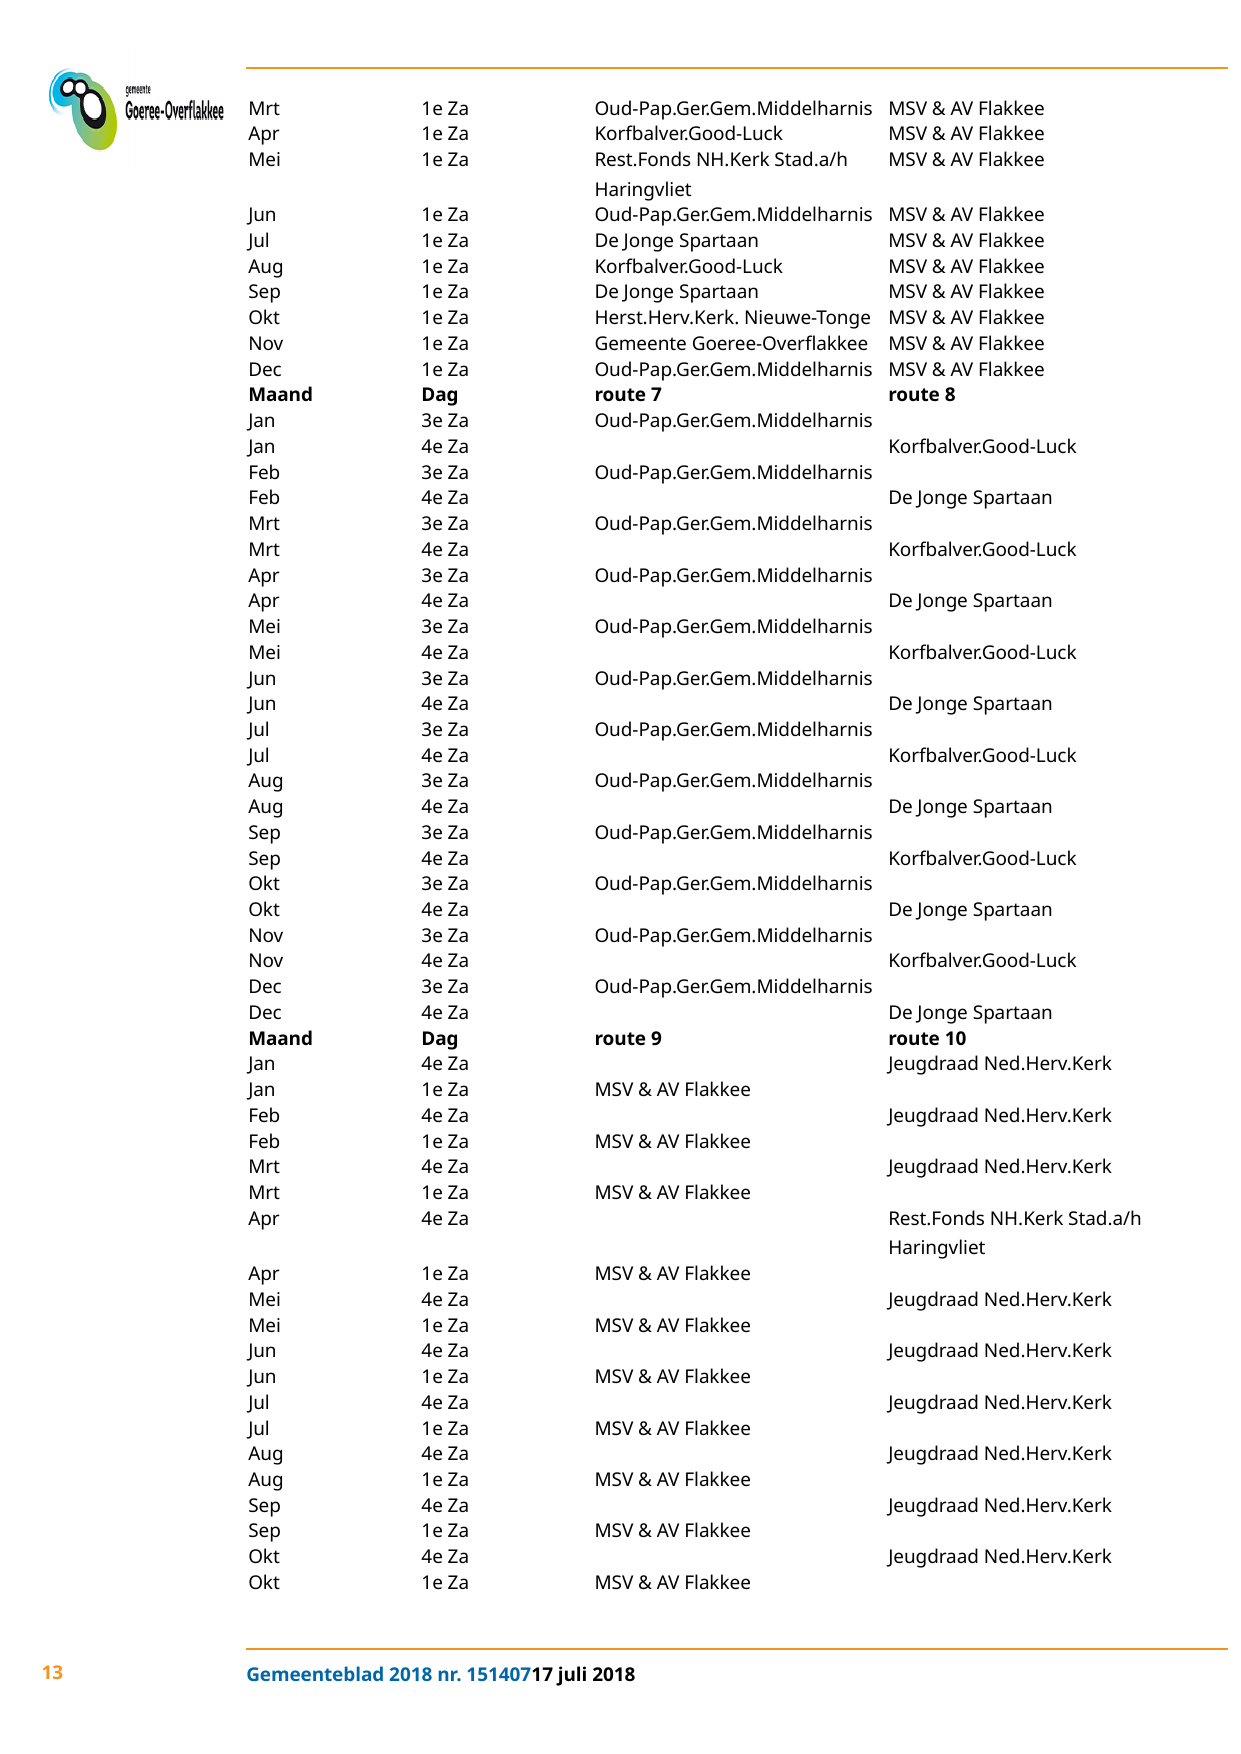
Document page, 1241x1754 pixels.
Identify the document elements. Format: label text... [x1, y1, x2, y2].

table_cell Feb [248, 1128, 421, 1153]
table_cell Korfbalver.Good-Luck [594, 121, 888, 146]
table_cell Okt [248, 1543, 421, 1569]
table_cell 4e Za [421, 1286, 594, 1312]
table_cell MSV & AV Flakkee [594, 1179, 888, 1205]
table_cell MSV & AV Flakkee [888, 146, 1152, 202]
table_cell 4e Za [421, 1102, 594, 1128]
table_cell Jul [248, 1389, 421, 1415]
table_cell 3e Za [421, 716, 594, 742]
table_cell 3e Za [421, 974, 594, 999]
table_cell [888, 974, 1152, 999]
table_cell 4e Za [421, 1338, 594, 1363]
table_cell 4e Za [421, 1154, 594, 1179]
table_cell [888, 1179, 1152, 1205]
table_cell De Jonge Spartaan [888, 588, 1152, 613]
table_cell Sep [248, 1492, 421, 1518]
table_cell Jeugdraad Ned.Herv.Kerk [888, 1440, 1152, 1466]
table_cell 1e Za [421, 227, 594, 253]
table_cell Oud-Pap.Ger.Gem.Middelharnis [594, 974, 888, 999]
table_cell 4e Za [421, 742, 594, 768]
table_cell Maand [248, 382, 421, 407]
table_cell Oud-Pap.Ger.Gem.Middelharnis [594, 202, 888, 227]
table_cell 4e Za [421, 1389, 594, 1415]
table_cell Feb [248, 485, 421, 510]
table_cell Dec [248, 356, 421, 382]
table_cell Rest.Fonds NH.Kerk Stad.a/h Haringvliet [888, 1205, 1152, 1260]
table_cell 4e Za [421, 485, 594, 510]
table_cell [594, 1543, 888, 1569]
table_cell Oud-Pap.Ger.Gem.Middelharnis [594, 613, 888, 639]
table_cell 4e Za [421, 639, 594, 665]
table_cell [888, 613, 1152, 639]
table_cell Oud-Pap.Ger.Gem.Middelharnis [594, 768, 888, 793]
table_cell Jun [248, 202, 421, 227]
table_cell [594, 639, 888, 665]
table_cell Korfbalver.Good-Luck [888, 742, 1152, 768]
table_cell Aug [248, 793, 421, 819]
table_cell 4e Za [421, 588, 594, 613]
table_cell Jeugdraad Ned.Herv.Kerk [888, 1286, 1152, 1312]
table_cell 1e Za [421, 1076, 594, 1102]
table_cell Jan [248, 408, 421, 433]
table_cell 3e Za [421, 665, 594, 690]
table_cell Apr [248, 121, 421, 146]
table_cell Maand [248, 1025, 421, 1051]
table_cell Jeugdraad Ned.Herv.Kerk [888, 1543, 1152, 1569]
table_cell 1e Za [421, 95, 594, 121]
table_cell route 8 [888, 382, 1152, 407]
table_cell Sep [248, 845, 421, 871]
table_cell [594, 742, 888, 768]
table_cell Aug [248, 1440, 421, 1466]
table_cell Mei [248, 639, 421, 665]
table_cell Rest.Fonds NH.Kerk Stad.a/h Haringvliet [594, 146, 888, 202]
table_cell Okt [248, 896, 421, 922]
table_cell Oud-Pap.Ger.Gem.Middelharnis [594, 95, 888, 121]
table_cell 1e Za [421, 1415, 594, 1440]
table_cell Jeugdraad Ned.Herv.Kerk [888, 1389, 1152, 1415]
table_cell 1e Za [421, 1312, 594, 1337]
table_cell Korfbalver.Good-Luck [888, 433, 1152, 459]
table_cell MSV & AV Flakkee [594, 1466, 888, 1492]
table_cell Mei [248, 1312, 421, 1337]
table_cell 1e Za [421, 330, 594, 356]
table_cell [888, 1415, 1152, 1440]
table_cell Apr [248, 588, 421, 613]
table_cell 3e Za [421, 819, 594, 845]
table_cell Oud-Pap.Ger.Gem.Middelharnis [594, 459, 888, 484]
table_cell Aug [248, 253, 421, 279]
table_cell [594, 948, 888, 973]
table_cell De Jonge Spartaan [594, 279, 888, 304]
table_cell Nov [248, 948, 421, 973]
table_cell [888, 562, 1152, 587]
table_cell [888, 871, 1152, 896]
table_cell [888, 665, 1152, 690]
table_cell 3e Za [421, 871, 594, 896]
table_cell Jeugdraad Ned.Herv.Kerk [888, 1051, 1152, 1076]
table_cell 3e Za [421, 510, 594, 536]
table_cell Mei [248, 1286, 421, 1312]
table_cell Oud-Pap.Ger.Gem.Middelharnis [594, 819, 888, 845]
table_cell Mrt [248, 1179, 421, 1205]
table_cell 3e Za [421, 922, 594, 948]
table_cell [594, 1154, 888, 1179]
table_cell Apr [248, 562, 421, 587]
table_cell 3e Za [421, 613, 594, 639]
table_cell Jan [248, 433, 421, 459]
table_cell 4e Za [421, 1051, 594, 1076]
table_cell [888, 1076, 1152, 1102]
table_cell MSV & AV Flakkee [594, 1518, 888, 1543]
table_cell 4e Za [421, 845, 594, 871]
table_cell route 9 [594, 1025, 888, 1051]
table_cell Korfbalver.Good-Luck [888, 948, 1152, 973]
table_cell Dec [248, 999, 421, 1025]
table_cell Okt [248, 1569, 421, 1595]
table_cell Nov [248, 922, 421, 948]
table_cell 4e Za [421, 1543, 594, 1569]
table_cell 1e Za [421, 202, 594, 227]
table_cell MSV & AV Flakkee [888, 95, 1152, 121]
table_cell Mrt [248, 510, 421, 536]
table_cell Korfbalver.Good-Luck [888, 536, 1152, 562]
table_cell MSV & AV Flakkee [594, 1569, 888, 1595]
table_cell 1e Za [421, 146, 594, 202]
table_cell Dec [248, 974, 421, 999]
table_cell Sep [248, 819, 421, 845]
table_cell MSV & AV Flakkee [888, 227, 1152, 253]
table_cell Jun [248, 665, 421, 690]
table_cell [888, 1363, 1152, 1389]
table_cell [888, 768, 1152, 793]
table_cell Jun [248, 1363, 421, 1389]
table_cell [594, 588, 888, 613]
table_cell Mrt [248, 1154, 421, 1179]
table_cell [888, 1312, 1152, 1337]
table_cell Apr [248, 1260, 421, 1286]
table_cell [594, 690, 888, 716]
table_cell Mei [248, 146, 421, 202]
table_cell Okt [248, 871, 421, 896]
table_cell Jan [248, 1051, 421, 1076]
table_cell Mei [248, 613, 421, 639]
table_cell Nov [248, 330, 421, 356]
table_cell Dag [421, 382, 594, 407]
table_cell Jun [248, 1338, 421, 1363]
table_cell [594, 896, 888, 922]
table_cell Oud-Pap.Ger.Gem.Middelharnis [594, 665, 888, 690]
table_cell 1e Za [421, 356, 594, 382]
table_cell [594, 485, 888, 510]
table_cell Oud-Pap.Ger.Gem.Middelharnis [594, 356, 888, 382]
table_cell [594, 1338, 888, 1363]
table_cell De Jonge Spartaan [888, 999, 1152, 1025]
table_cell [888, 1466, 1152, 1492]
table_cell 3e Za [421, 408, 594, 433]
table_cell Jan [248, 1076, 421, 1102]
table_cell Jul [248, 227, 421, 253]
table_cell Korfbalver.Good-Luck [888, 845, 1152, 871]
table_cell route 7 [594, 382, 888, 407]
table_cell Korfbalver.Good-Luck [888, 639, 1152, 665]
table_cell [594, 433, 888, 459]
table_cell De Jonge Spartaan [888, 896, 1152, 922]
table_cell 1e Za [421, 1569, 594, 1595]
table_cell Mrt [248, 95, 421, 121]
table_cell Oud-Pap.Ger.Gem.Middelharnis [594, 871, 888, 896]
table_cell 3e Za [421, 768, 594, 793]
table_cell route 10 [888, 1025, 1152, 1051]
table_cell Aug [248, 768, 421, 793]
table_cell MSV & AV Flakkee [888, 305, 1152, 330]
picture [41, 47, 231, 172]
table_cell Jun [248, 690, 421, 716]
table_cell De Jonge Spartaan [594, 227, 888, 253]
table_cell Gemeente Goeree-Overflakkee [594, 330, 888, 356]
table_cell Jul [248, 716, 421, 742]
table_cell MSV & AV Flakkee [594, 1363, 888, 1389]
table_cell Jeugdraad Ned.Herv.Kerk [888, 1154, 1152, 1179]
table_cell MSV & AV Flakkee [888, 356, 1152, 382]
table_cell [888, 1569, 1152, 1595]
table_cell 4e Za [421, 896, 594, 922]
table_cell 4e Za [421, 1440, 594, 1466]
table_cell 4e Za [421, 1492, 594, 1518]
table_cell [594, 1286, 888, 1312]
table_cell 1e Za [421, 305, 594, 330]
table_cell 4e Za [421, 536, 594, 562]
table_cell [888, 819, 1152, 845]
table_cell MSV & AV Flakkee [594, 1260, 888, 1286]
table_cell Sep [248, 279, 421, 304]
table_cell Oud-Pap.Ger.Gem.Middelharnis [594, 716, 888, 742]
table_cell 1e Za [421, 1128, 594, 1153]
table_cell De Jonge Spartaan [888, 690, 1152, 716]
table_cell Jul [248, 742, 421, 768]
table_cell Apr [248, 1205, 421, 1260]
table_cell Herst.Herv.Kerk. Nieuwe-Tonge [594, 305, 888, 330]
table_cell Sep [248, 1518, 421, 1543]
table_cell [888, 408, 1152, 433]
table_cell [594, 1051, 888, 1076]
table_cell [594, 1205, 888, 1260]
table_cell MSV & AV Flakkee [594, 1312, 888, 1337]
table_cell 1e Za [421, 121, 594, 146]
table_cell MSV & AV Flakkee [594, 1415, 888, 1440]
table_cell 4e Za [421, 948, 594, 973]
table_cell [888, 510, 1152, 536]
table_cell [594, 845, 888, 871]
table_cell Jul [248, 1415, 421, 1440]
table_cell Oud-Pap.Ger.Gem.Middelharnis [594, 510, 888, 536]
table_cell 1e Za [421, 1363, 594, 1389]
table_cell Oud-Pap.Ger.Gem.Middelharnis [594, 922, 888, 948]
table_cell De Jonge Spartaan [888, 485, 1152, 510]
table_cell [594, 536, 888, 562]
table_cell MSV & AV Flakkee [594, 1076, 888, 1102]
table_cell 4e Za [421, 1205, 594, 1260]
table_cell MSV & AV Flakkee [888, 202, 1152, 227]
table_cell [888, 716, 1152, 742]
table_cell 4e Za [421, 433, 594, 459]
table_cell [888, 1518, 1152, 1543]
table_cell [594, 999, 888, 1025]
table_cell MSV & AV Flakkee [888, 121, 1152, 146]
table_cell 1e Za [421, 1179, 594, 1205]
table_cell Oud-Pap.Ger.Gem.Middelharnis [594, 408, 888, 433]
table_cell MSV & AV Flakkee [888, 330, 1152, 356]
table_cell Jeugdraad Ned.Herv.Kerk [888, 1492, 1152, 1518]
table_cell [594, 793, 888, 819]
table_cell Feb [248, 459, 421, 484]
table_cell De Jonge Spartaan [888, 793, 1152, 819]
table_cell 3e Za [421, 562, 594, 587]
table_cell [594, 1492, 888, 1518]
table_cell Aug [248, 1466, 421, 1492]
table_cell Oud-Pap.Ger.Gem.Middelharnis [594, 562, 888, 587]
table_cell Jeugdraad Ned.Herv.Kerk [888, 1338, 1152, 1363]
table_cell 1e Za [421, 279, 594, 304]
table_cell [888, 1128, 1152, 1153]
table_cell 1e Za [421, 1260, 594, 1286]
table_cell MSV & AV Flakkee [888, 253, 1152, 279]
table_cell [594, 1102, 888, 1128]
table_cell [888, 1260, 1152, 1286]
table_cell 1e Za [421, 1518, 594, 1543]
table_cell [594, 1440, 888, 1466]
table_cell 1e Za [421, 253, 594, 279]
table_cell Jeugdraad Ned.Herv.Kerk [888, 1102, 1152, 1128]
table_cell Okt [248, 305, 421, 330]
table_cell 1e Za [421, 1466, 594, 1492]
table_cell Korfbalver.Good-Luck [594, 253, 888, 279]
table_cell MSV & AV Flakkee [888, 279, 1152, 304]
table_cell Mrt [248, 536, 421, 562]
table_cell Feb [248, 1102, 421, 1128]
table_cell 4e Za [421, 999, 594, 1025]
table_cell [594, 1389, 888, 1415]
table_cell 4e Za [421, 793, 594, 819]
table_cell MSV & AV Flakkee [594, 1128, 888, 1153]
table_cell [888, 459, 1152, 484]
table_cell Dag [421, 1025, 594, 1051]
table_cell 3e Za [421, 459, 594, 484]
table_cell 4e Za [421, 690, 594, 716]
table_cell [888, 922, 1152, 948]
